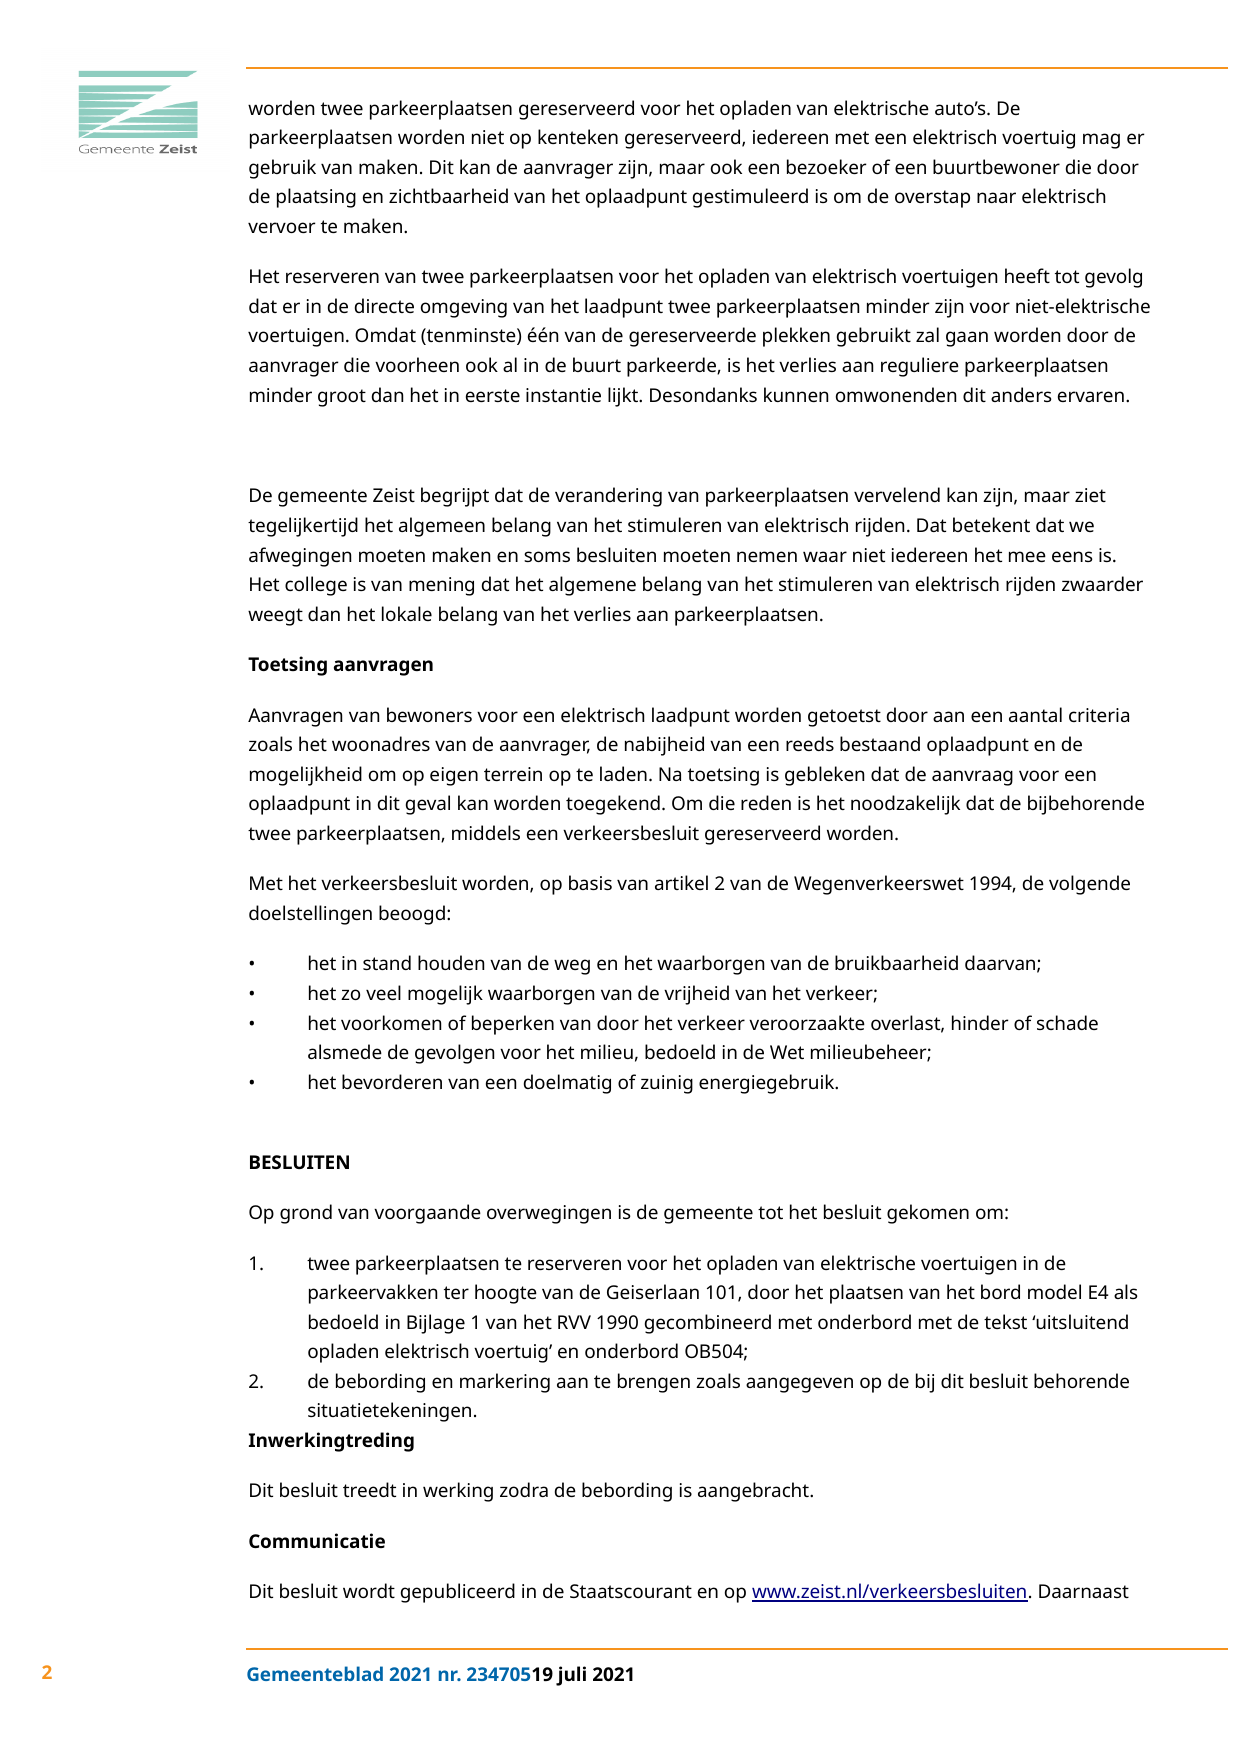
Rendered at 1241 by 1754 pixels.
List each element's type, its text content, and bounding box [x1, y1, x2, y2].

list twee parkeerplaatsen te reserveren voor het opladen van elektrische voertuigen in de parkeervakken ter hoogte van de Geiserlaan 101, door het plaatsen van het bord model E4 als bedoeld in Bijlage 1 van het RVV 1990 gecombineerd met onderbord met de tekst ‘uitsluitend opladen elektrisch voertuig’ en onderbord OB504; [248, 1250, 1152, 1364]
picture [41, 47, 231, 172]
list het in stand houden van de weg en het waarborgen van de bruikbaarheid daarvan; [248, 951, 1152, 976]
text Inwerkingtreding [248, 1427, 1152, 1453]
list het bevorderen van een doelmatig of zuinig energiegebruik. [248, 1069, 1152, 1095]
text Met het verkeersbesluit worden, op basis van artikel 2 van de Wegenverkeerswet 1994, de volgende doelstellingen beoogd: [248, 871, 1152, 926]
text BESLUITEN [248, 1149, 1152, 1175]
text Toetsing aanvragen [248, 651, 1152, 677]
list het zo veel mogelijk waarborgen van de vrijheid van het verkeer; [248, 980, 1152, 1006]
text Communicatie [248, 1528, 1152, 1554]
text De gemeente Zeist begrijpt dat de verandering van parkeerplaatsen vervelend kan zijn, maar ziet tegelijkertijd het algemeen belang van het stimuleren van elektrisch rijden. Dat betekent dat we afwegingen moeten maken en soms besluiten moeten nemen waar niet iedereen het mee eens is. Het college is van mening dat het algemene belang van het stimuleren van elektrisch rijden zwaarder weegt dan het lokale belang van het verlies aan parkeerplaatsen. [248, 483, 1152, 627]
text Dit besluit treedt in werking zodra de bebording is aangebracht. [248, 1478, 1152, 1503]
list de bebording en markering aan te brengen zoals aangegeven op de bij dit besluit behorende situatietekeningen. [248, 1368, 1152, 1423]
text Op grond van voorgaande overwegingen is de gemeente tot het besluit gekomen om: [248, 1199, 1152, 1225]
text Dit besluit wordt gepubliceerd in de Staatscourant en op www.zeist.nl/verkeersbesluiten. Daarnaast [248, 1578, 1152, 1604]
text Aanvragen van bewoners voor een elektrisch laadpunt worden getoetst door aan een aantal criteria zoals het woonadres van de aanvrager, de nabijheid van een reeds bestaand oplaadpunt en de mogelijkheid om op eigen terrein op te laden. Na toetsing is gebleken dat de aanvraag voor een oplaadpunt in dit geval kan worden toegekend. Om die reden is het noodzakelijk dat de bijbehorende twee parkeerplaatsen, middels een verkeersbesluit gereserveerd worden. [248, 702, 1152, 846]
text worden twee parkeerplaatsen gereserveerd voor het opladen van elektrische auto’s. De parkeerplaatsen worden niet op kenteken gereserveerd, iedereen met een elektrisch voertuig mag er gebruik van maken. Dit kan de aanvrager zijn, maar ook een bezoeker of een buurtbewoner die door de plaatsing en zichtbaarheid van het oplaadpunt gestimuleerd is om de overstap naar elektrisch vervoer te maken. [248, 95, 1152, 239]
list het voorkomen of beperken van door het verkeer veroorzaakte overlast, hinder of schade alsmede de gevolgen voor het milieu, bedoeld in de Wet milieubeheer; [248, 1010, 1152, 1065]
text Het reserveren van twee parkeerplaatsen voor het opladen van elektrisch voertuigen heeft tot gevolg dat er in de directe omgeving van het laadpunt twee parkeerplaatsen minder zijn voor niet-elektrische voertuigen. Omdat (tenminste) één van de gereserveerde plekken gebruikt zal gaan worden door de aanvrager die voorheen ook al in de buurt parkeerde, is het verlies aan reguliere parkeerplaatsen minder groot dan het in eerste instantie lijkt. Desondanks kunnen omwonenden dit anders ervaren. [248, 263, 1152, 408]
